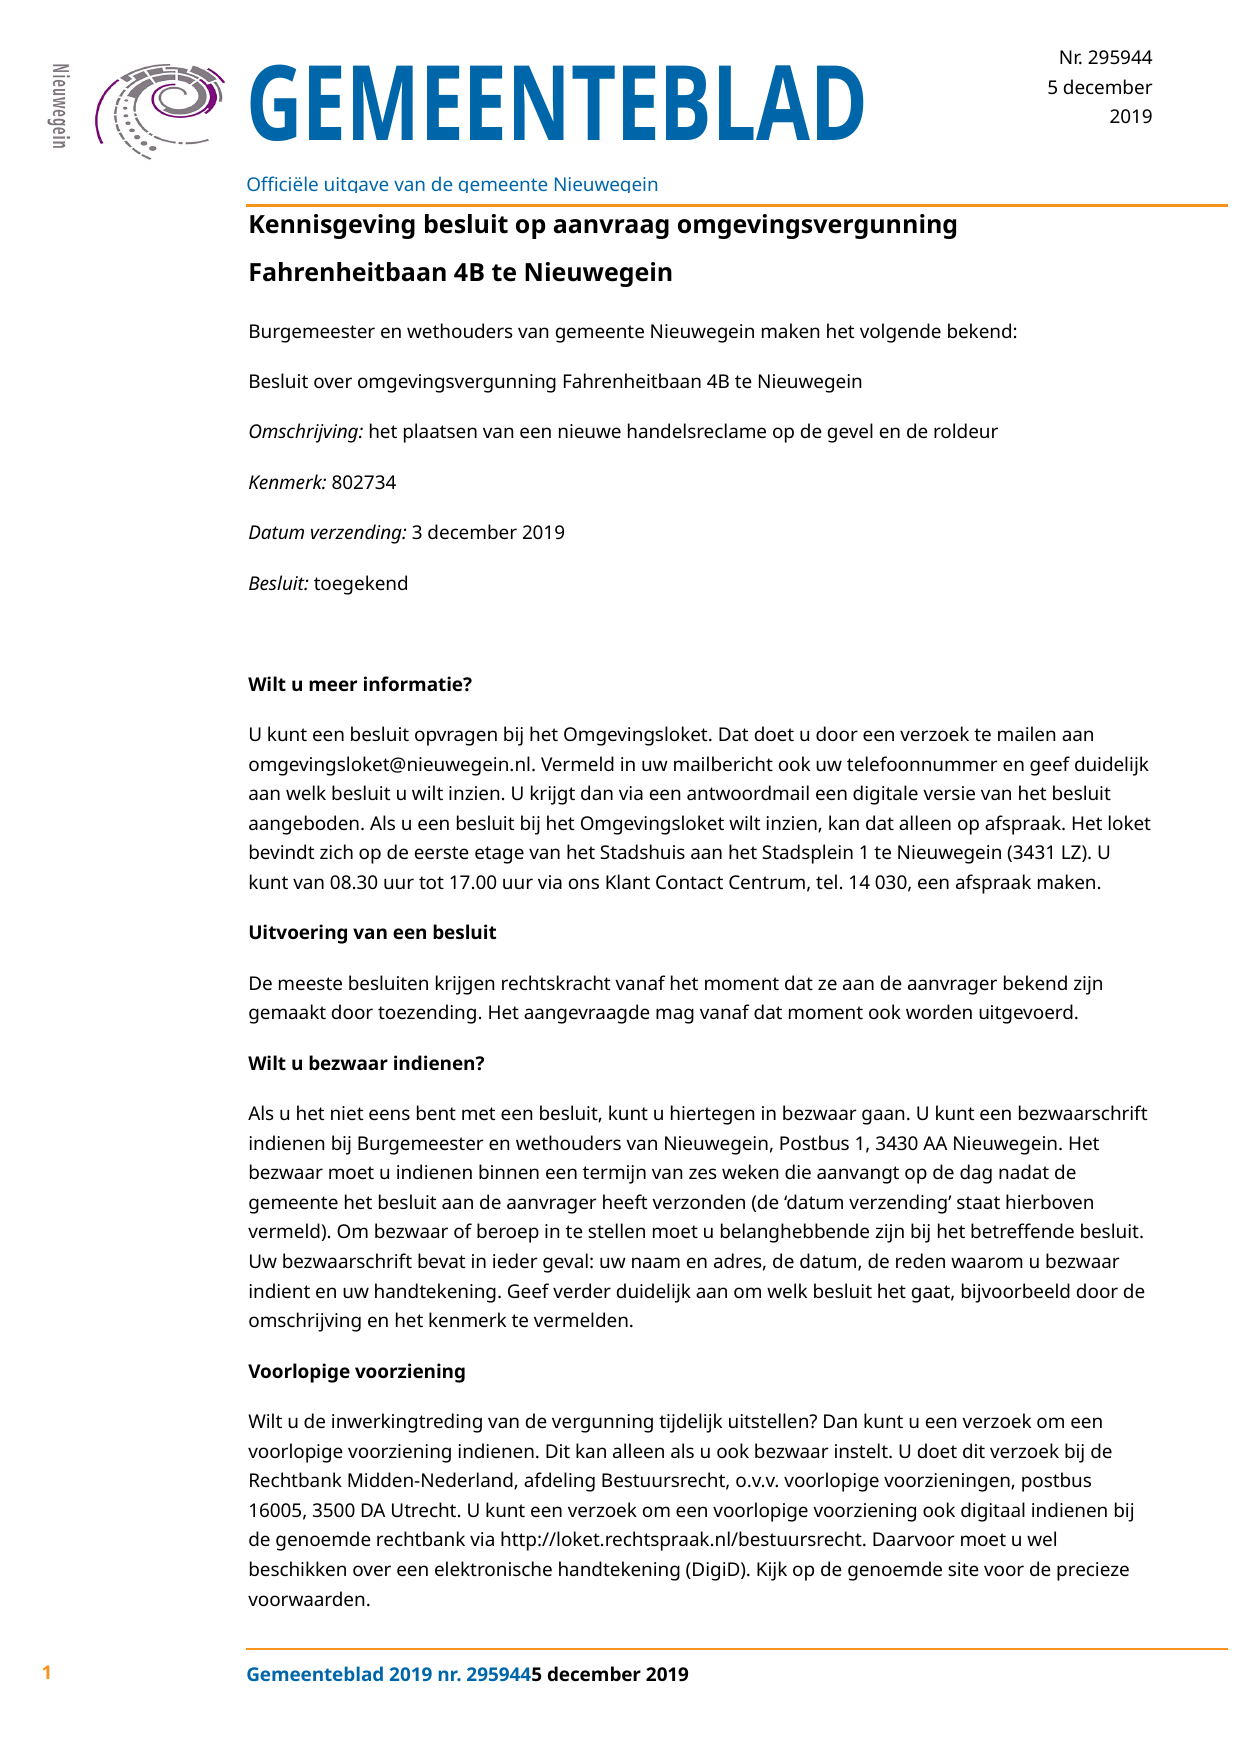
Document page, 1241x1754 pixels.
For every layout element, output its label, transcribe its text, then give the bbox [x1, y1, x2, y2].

text Uitvoering van een besluit [248, 919, 1152, 945]
text Kennisgeving besluit op aanvraag omgevingsvergunning Fahrenheitbaan 4B te Nieuwegein [248, 207, 1152, 288]
text Datum verzending: 3 december 2019 [248, 519, 1152, 545]
picture [41, 47, 231, 172]
text Omschrijving: het plaatsen van een nieuwe handelsreclame op de gevel en de roldeur [248, 419, 1152, 444]
text De meeste besluiten krijgen rechtskracht vanaf het moment dat ze aan de aanvrager bekend zijn gemaakt door toezending. Het aangevraagde mag vanaf dat moment ook worden uitgevoerd. [248, 970, 1152, 1025]
text Wilt u de inwerkingtreding van de vergunning tijdelijk uitstellen? Dan kunt u een verzoek om een voorlopige voorziening indienen. Dit kan alleen als u ook bezwaar instelt. U doet dit verzoek bij de Rechtbank Midden-Nederland, afdeling Bestuursrecht, o.v.v. voorlopige voorzieningen, postbus 16005, 3500 DA Utrecht. U kunt een verzoek om een voorlopige voorziening ook digitaal indienen bij de genoemde rechtbank via http://loket.rechtspraak.nl/bestuursrecht. Daarvoor moet u wel beschikken over een elektronische handtekening (DigiD). Kijk op de genoemde site voor de precieze voorwaarden. [248, 1408, 1152, 1612]
text U kunt een besluit opvragen bij het Omgevingsloket. Dat doet u door een verzoek te mailen aan omgevingsloket@nieuwegein.nl. Vermeld in uw mailbericht ook uw telefoonnummer en geef duidelijk aan welk besluit u wilt inzien. U krijgt dan via een antwoordmail een digitale versie van het besluit aangeboden. Als u een besluit bij het Omgevingsloket wilt inzien, kan dat alleen op afspraak. Het loket bevindt zich op de eerste etage van het Stadshuis aan het Stadsplein 1 te Nieuwegein (3431 LZ). U kunt van 08.30 uur tot 17.00 uur via ons Klant Contact Centrum, tel. 14 030, een afspraak maken. [248, 721, 1152, 895]
text Burgemeester en wethouders van gemeente Nieuwegein maken het volgende bekend: [248, 318, 1152, 344]
text Als u het niet eens bent met een besluit, kunt u hiertegen in bezwaar gaan. U kunt een bezwaarschrift indienen bij Burgemeester en wethouders van Nieuwegein, Postbus 1, 3430 AA Nieuwegein. Het bezwaar moet u indienen binnen een termijn van zes weken die aanvangt op de dag nadat de gemeente het besluit aan de aanvrager heeft verzonden (de ‘datum verzending’ staat hierboven vermeld). Om bezwaar of beroep in te stellen moet u belanghebbende zijn bij het betreffende besluit. Uw bezwaarschrift bevat in ieder geval: uw naam en adres, de datum, de reden waarom u bezwaar indient en uw handtekening. Geef verder duidelijk aan om welk besluit het gaat, bijvoorbeeld door de omschrijving en het kenmerk te vermelden. [248, 1100, 1152, 1333]
text Voorlopige voorziening [248, 1358, 1152, 1384]
text Wilt u meer informatie? [248, 671, 1152, 697]
text Kenmerk: 802734 [248, 469, 1152, 495]
text Wilt u bezwaar indienen? [248, 1050, 1152, 1076]
text Besluit: toegekend [248, 570, 1152, 596]
text Besluit over omgevingsvergunning Fahrenheitbaan 4B te Nieuwegein [248, 368, 1152, 394]
